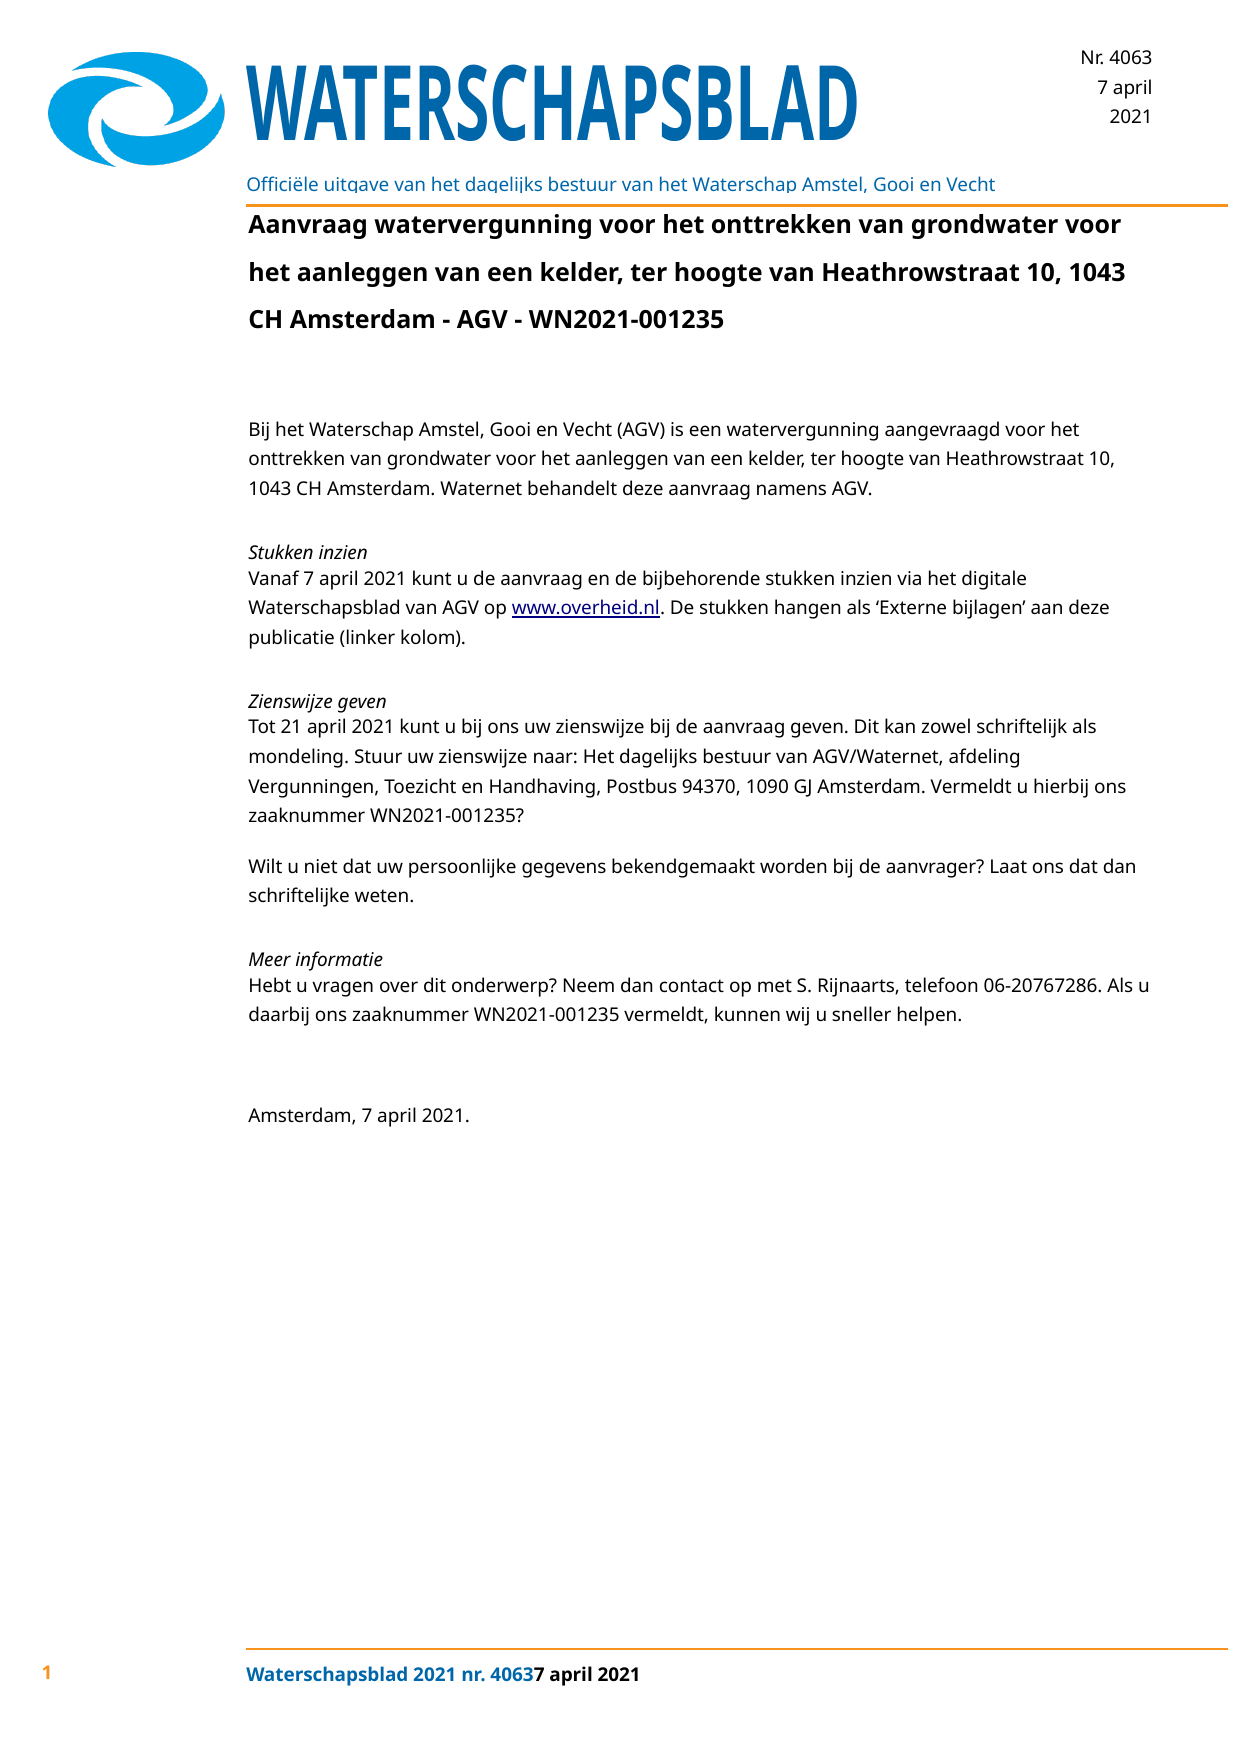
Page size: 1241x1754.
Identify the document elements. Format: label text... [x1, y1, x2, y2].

text Bij het Waterschap Amstel, Gooi en Vecht (AGV) is een watervergunning aangevraagd voor het onttrekken van grondwater voor het aanleggen van een kelder, ter hoogte van Heathrowstraat 10, 1043 CH Amsterdam. Waternet behandelt deze aanvraag namens AGV. [248, 416, 1152, 501]
text Tot 21 april 2021 kunt u bij ons uw zienswijze bij de aanvraag geven. Dit kan zowel schriftelijk als mondeling. Stuur uw zienswijze naar: Het dagelijks bestuur van AGV/Waternet, afdeling Vergunningen, Toezicht en Handhaving, Postbus 94370, 1090 GJ Amsterdam. Vermeldt u hierbij ons zaaknummer WN2021-001235? [248, 714, 1152, 828]
text Stukken inzien [248, 539, 1152, 565]
text Meer informatie [248, 946, 1152, 972]
text Zienswijze geven [248, 688, 1152, 714]
text Vanaf 7 april 2021 kunt u de aanvraag en de bijbehorende stukken inzien via het digitale Waterschapsblad van AGV op www.overheid.nl. De stukken hangen als ‘Externe bijlagen’ aan deze publicatie (linker kolom). [248, 565, 1152, 650]
text Amsterdam, 7 april 2021. [248, 1102, 1152, 1128]
text Aanvraag watervergunning voor het onttrekken van grondwater voor het aanleggen van een kelder, ter hoogte van Heathrowstraat 10, 1043 CH Amsterdam - AGV - WN2021-001235 [248, 207, 1152, 336]
picture [41, 47, 231, 172]
text Hebt u vragen over dit onderwerp? Neem dan contact op met S. Rijnaarts, telefoon 06-20767286. Als u daarbij ons zaaknummer WN2021-001235 vermeldt, kunnen wij u sneller helpen. [248, 972, 1152, 1027]
text Wilt u niet dat uw persoonlijke gegevens bekendgemaakt worden bij de aanvrager? Laat ons dat dan schriftelijke weten. [248, 853, 1152, 908]
